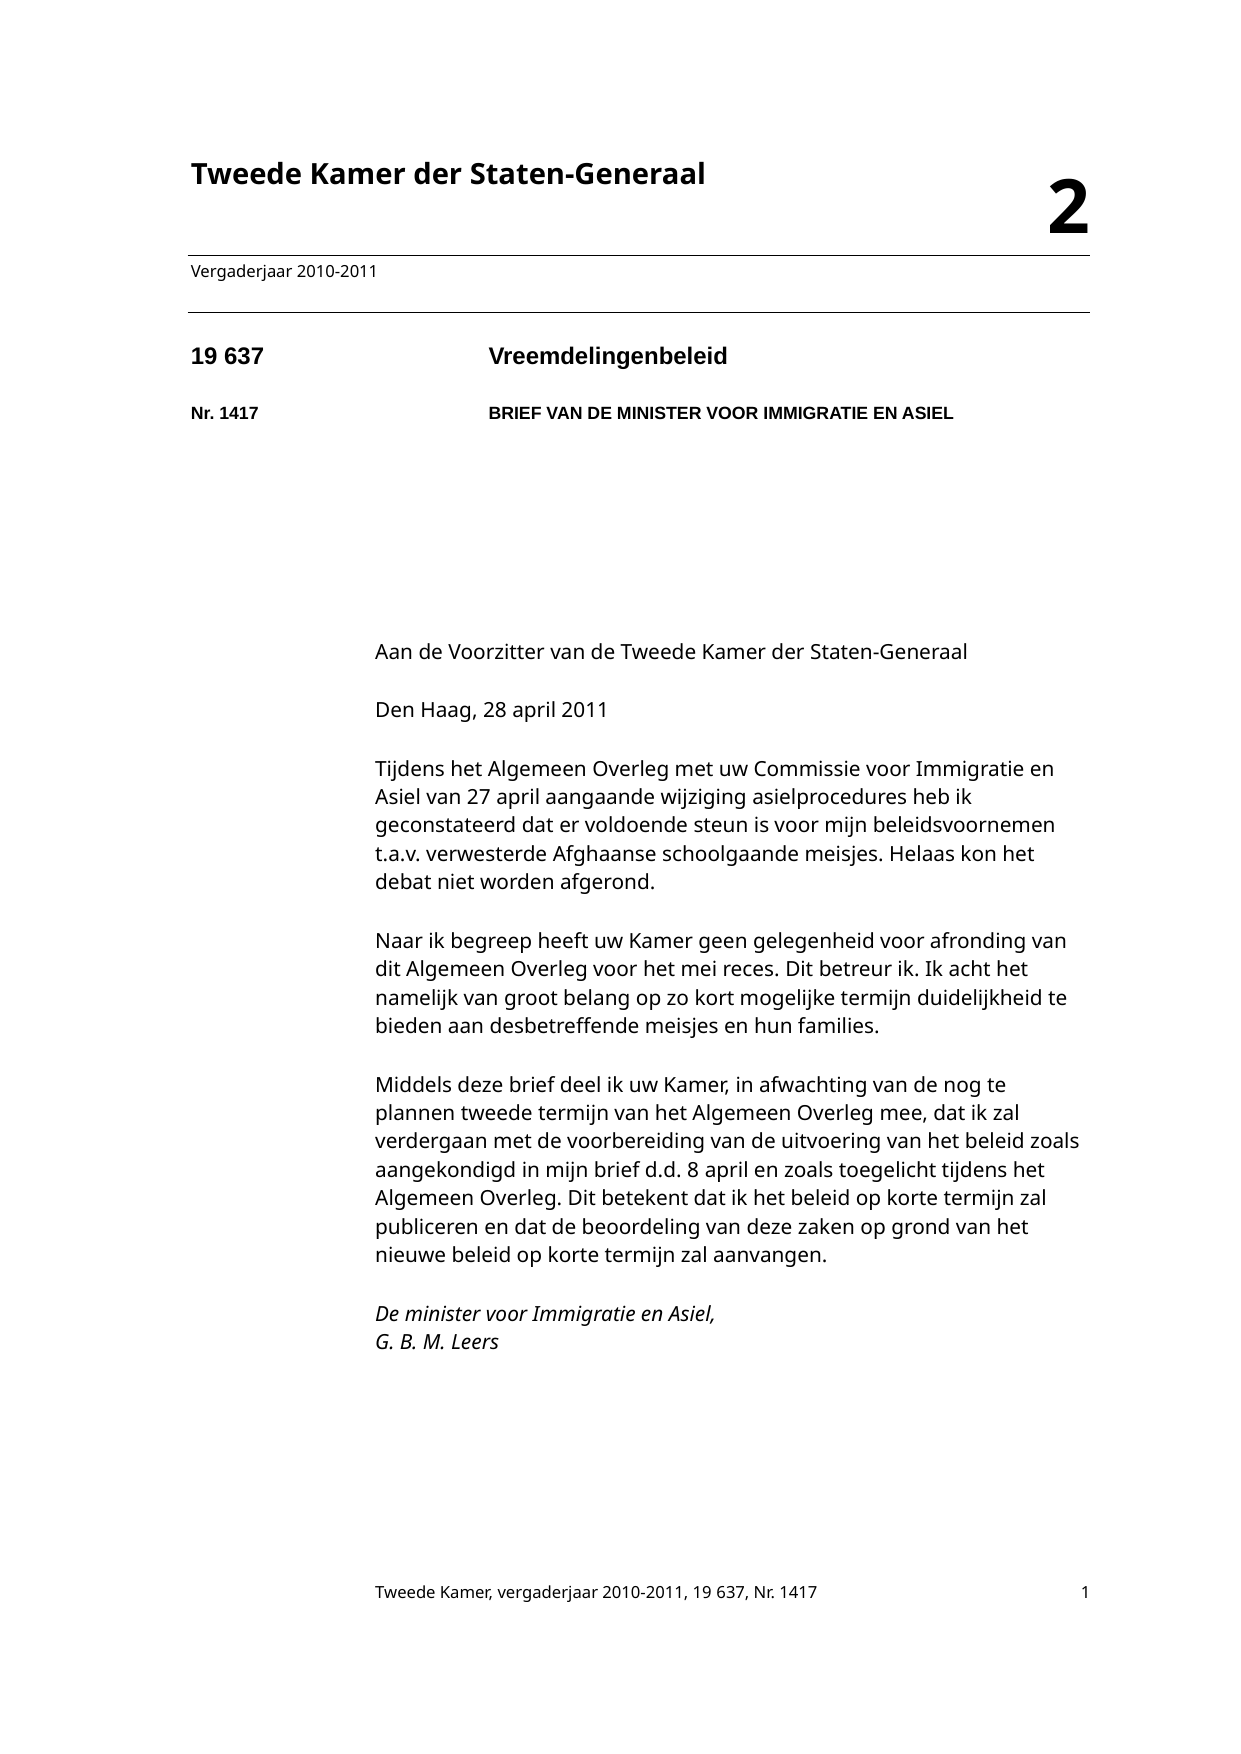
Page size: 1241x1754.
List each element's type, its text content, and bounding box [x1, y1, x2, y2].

text De minister voor Immigratie en Asiel, [375, 1299, 1090, 1327]
table_header Tweede Kamer der Staten-Generaal [188, 150, 909, 255]
text Middels deze brief deel ik uw Kamer, in afwachting van de nog te plannen tweede termijn van het Algemeen Overleg mee, dat ik zal verdergaan met de voorbereiding van de uitvoering van het beleid zoals aangekondigd in mijn brief d.d. 8 april en zoals toegelicht tijdens het Algemeen Overleg. Dit betekent dat ik het beleid op korte termijn zal publiceren en dat de beoordeling van deze zaken op grond van het nieuwe beleid op korte termijn zal aanvangen. [375, 1070, 1090, 1269]
table_cell [485, 313, 1090, 339]
text Naar ik begreep heeft uw Kamer geen gelegenheid voor afronding van dit Algemeen Overleg voor het mei reces. Dit betreur ik. Ik acht het namelijk van groot belang op zo kort mogelijke termijn duidelijkheid te bieden aan desbetreffende meisjes en hun families. [375, 926, 1090, 1040]
table_cell BRIEF VAN DE MINISTER VOOR IMMIGRATIE EN ASIEL [485, 399, 1090, 518]
table_cell [485, 256, 1090, 312]
table_header 2 [910, 150, 1090, 255]
table_cell [188, 313, 485, 339]
table_cell Vreemdelingenbeleid [485, 339, 1090, 399]
text G. B. M. Leers [375, 1327, 1090, 1356]
text Aan de Voorzitter van de Tweede Kamer der Staten-Generaal [375, 637, 1090, 665]
table_cell 19 637 [188, 339, 485, 399]
text Tijdens het Algemeen Overleg met uw Commissie voor Immigratie en Asiel van 27 april aangaande wijziging asielprocedures heb ik geconstateerd dat er voldoende steun is voor mijn beleidsvoornemen t.a.v. verwesterde Afghaanse schoolgaande meisjes. Helaas kon het debat niet worden afgerond. [375, 754, 1090, 896]
text Den Haag, 28 april 2011 [375, 695, 1090, 724]
table_cell Nr. 1417 [188, 399, 485, 518]
table_cell Vergaderjaar 2010-2011 [188, 256, 485, 312]
